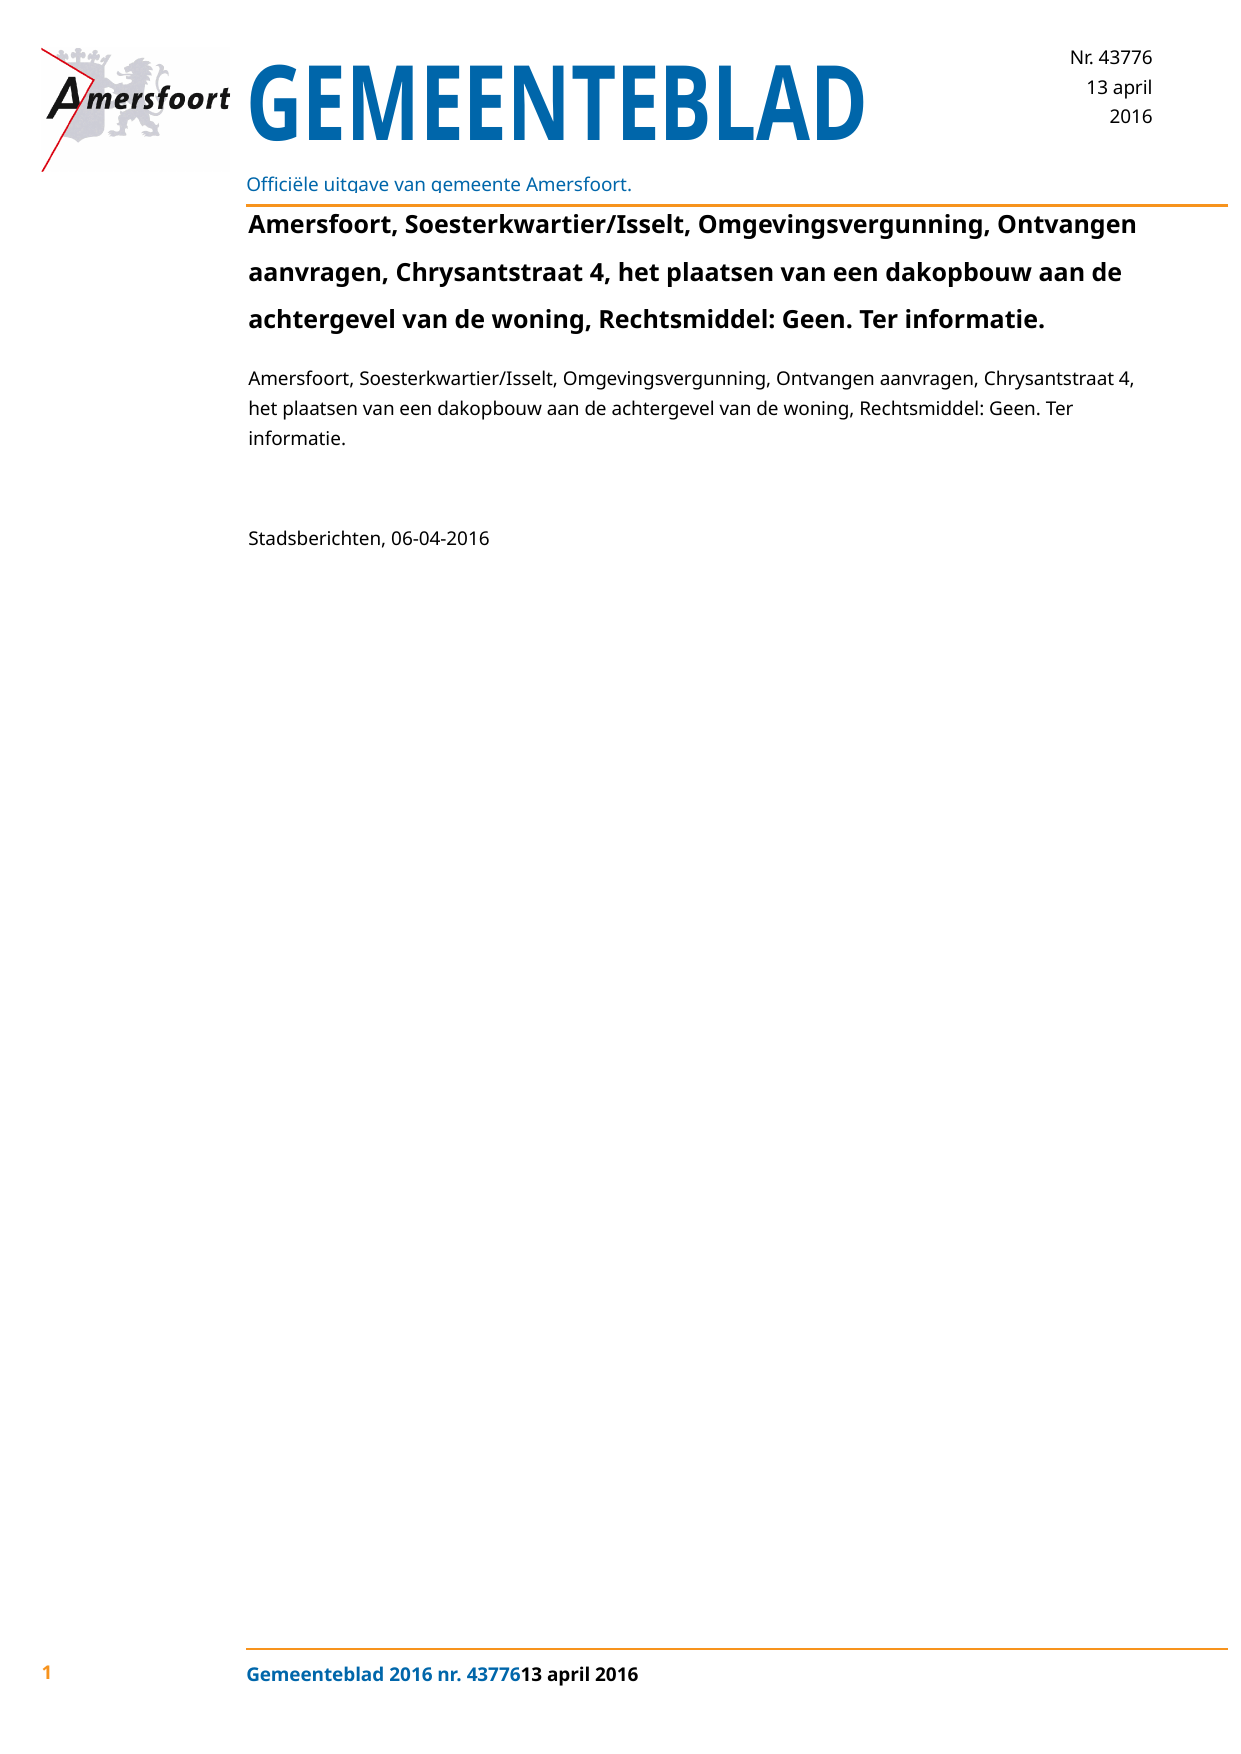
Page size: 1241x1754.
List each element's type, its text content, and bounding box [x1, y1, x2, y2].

picture [41, 47, 231, 172]
text Stadsberichten, 06-04-2016 [248, 526, 1152, 551]
text Amersfoort, Soesterkwartier/Isselt, Omgevingsvergunning, Ontvangen aanvragen, Chrysantstraat 4, het plaatsen van een dakopbouw aan de achtergevel van de woning, Rechtsmiddel: Geen. Ter informatie. [248, 207, 1152, 336]
text Amersfoort, Soesterkwartier/Isselt, Omgevingsvergunning, Ontvangen aanvragen, Chrysantstraat 4, het plaatsen van een dakopbouw aan de achtergevel van de woning, Rechtsmiddel: Geen. Ter informatie. [248, 366, 1152, 450]
